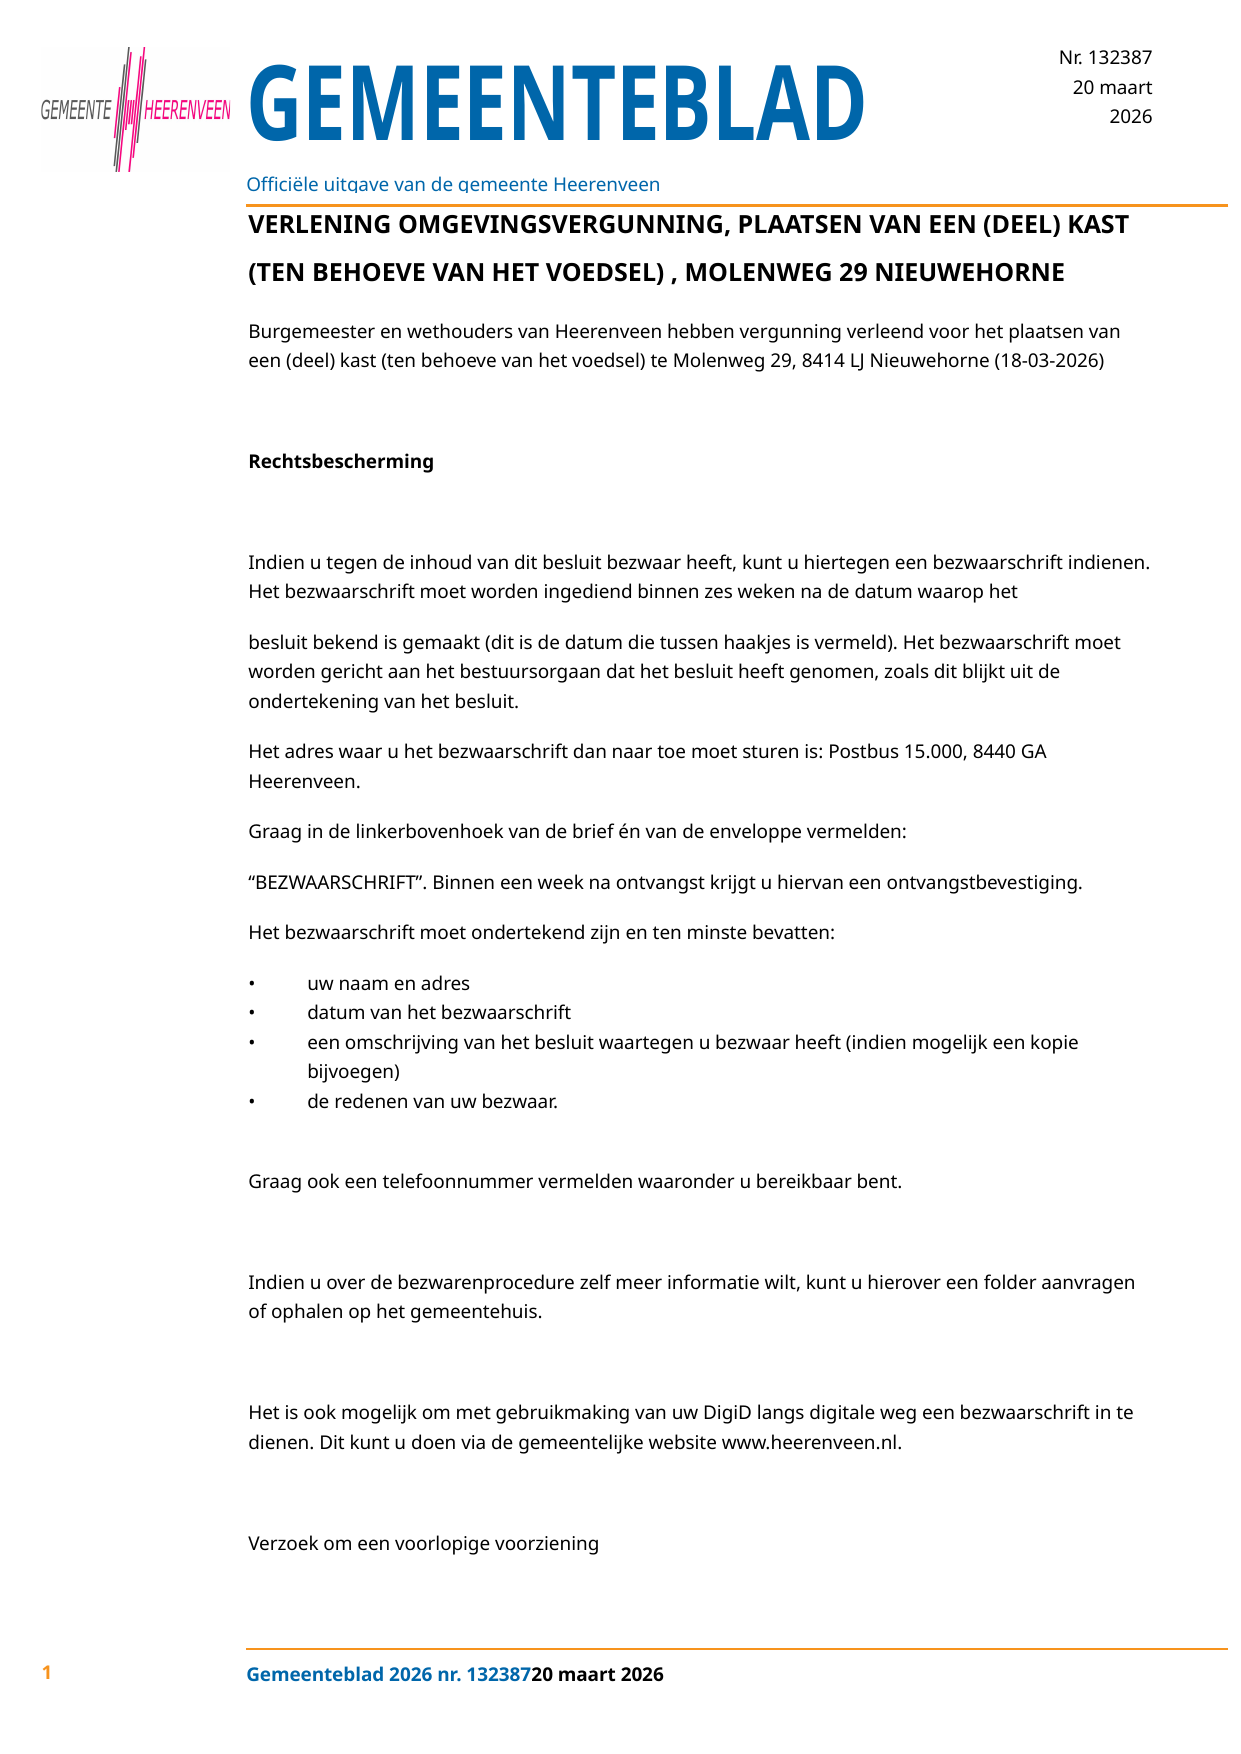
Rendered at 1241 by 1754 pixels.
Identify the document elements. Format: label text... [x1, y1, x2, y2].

text Het adres waar u het bezwaarschrift dan naar toe moet sturen is: Postbus 15.000, 8440 GA Heerenveen. [248, 739, 1152, 794]
text Graag in de linkerbovenhoek van de brief én van de enveloppe vermelden: [248, 819, 1152, 844]
text Het bezwaarschrift moet ondertekend zijn en ten minste bevatten: [248, 919, 1152, 945]
list de redenen van uw bezwaar. [248, 1088, 1152, 1114]
text Rechtsbescherming [248, 448, 1152, 474]
text VERLENING OMGEVINGSVERGUNNING, PLAATSEN VAN EEN (DEEL) KAST (TEN BEHOEVE VAN HET VOEDSEL) , MOLENWEG 29 NIEUWEHORNE [248, 207, 1152, 288]
text Burgemeester en wethouders van Heerenveen hebben vergunning verleend voor het plaatsen van een (deel) kast (ten behoeve van het voedsel) te Molenweg 29, 8414 LJ Nieuwehorne (18-03-2026) [248, 318, 1152, 373]
list datum van het bezwaarschrift [248, 999, 1152, 1025]
list een omschrijving van het besluit waartegen u bezwaar heeft (indien mogelijk een kopie bijvoegen) [248, 1029, 1152, 1084]
text Verzoek om een voorlopige voorziening [248, 1530, 1152, 1556]
text besluit bekend is gemaakt (dit is de datum die tussen haakjes is vermeld). Het bezwaarschrift moet worden gericht aan het bestuursorgaan dat het besluit heeft genomen, zoals dit blijkt uit de ondertekening van het besluit. [248, 629, 1152, 714]
text Graag ook een telefoonnummer vermelden waaronder u bereikbaar bent. [248, 1168, 1152, 1194]
text “BEZWAARSCHRIFT”. Binnen een week na ontvangst krijgt u hiervan een ontvangstbevestiging. [248, 869, 1152, 895]
list uw naam en adres [248, 970, 1152, 996]
text Indien u over de bezwarenprocedure zelf meer informatie wilt, kunt u hierover een folder aanvragen of ophalen op het gemeentehuis. [248, 1269, 1152, 1324]
picture [41, 47, 231, 172]
text Indien u tegen de inhoud van dit besluit bezwaar heeft, kunt u hiertegen een bezwaarschrift indienen. Het bezwaarschrift moet worden ingediend binnen zes weken na de datum waarop het [248, 549, 1152, 604]
text Het is ook mogelijk om met gebruikmaking van uw DigiD langs digitale weg een bezwaarschrift in te dienen. Dit kunt u doen via de gemeentelijke website www.heerenveen.nl. [248, 1399, 1152, 1455]
